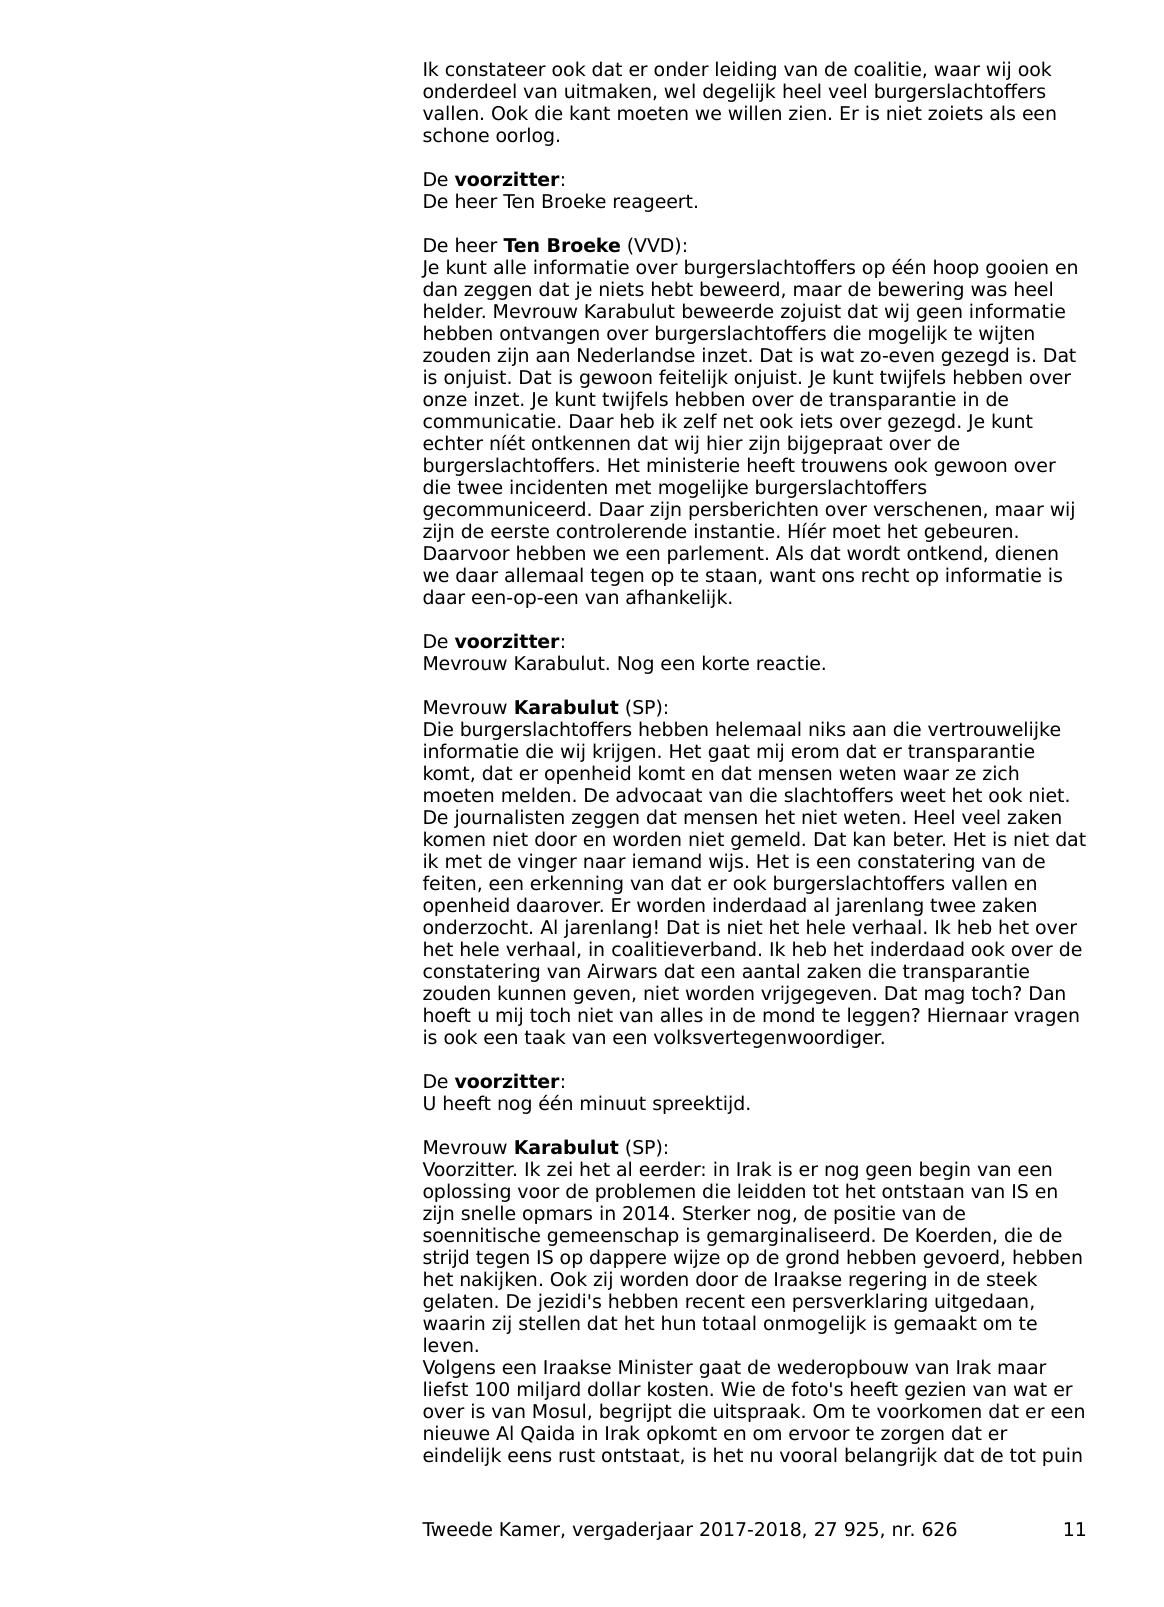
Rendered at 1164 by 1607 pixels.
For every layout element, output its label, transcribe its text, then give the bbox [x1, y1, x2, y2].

text De heer Ten Broeke (VVD): [422, 235, 1087, 257]
text Je kunt alle informatie over burgerslachtoffers op één hoop gooien en dan zeggen dat je niets hebt beweerd, maar de bewering was heel helder. Mevrouw Karabulut beweerde zojuist dat wij geen informatie hebben ontvangen over burgerslachtoffers die mogelijk te wijten zouden zijn aan Nederlandse inzet. Dat is wat zo-even gezegd is. Dat is onjuist. Dat is gewoon feitelijk onjuist. Je kunt twijfels hebben over onze inzet. Je kunt twijfels hebben over de transparantie in de communicatie. Daar heb ik zelf net ook iets over gezegd. Je kunt echter níét ontkennen dat wij hier zijn bijgepraat over de burgerslachtoffers. Het ministerie heeft trouwens ook gewoon over die twee incidenten met mogelijke burgerslachtoffers gecommuniceerd. Daar zijn persberichten over verschenen, maar wij zijn de eerste controlerende instantie. Híér moet het gebeuren. Daarvoor hebben we een parlement. Als dat wordt ontkend, dienen we daar allemaal tegen op te staan, want ons recht op informatie is daar een-op-een van afhankelijk. [422, 257, 1087, 609]
text Ik constateer ook dat er onder leiding van de coalitie, waar wij ook onderdeel van uitmaken, wel degelijk heel veel burgerslachtoffers vallen. Ook die kant moeten we willen zien. Er is niet zoiets als een schone oorlog. [422, 59, 1087, 147]
text De voorzitter: [422, 631, 1087, 653]
text Volgens een Iraakse Minister gaat de wederopbouw van Irak maar liefst 100 miljard dollar kosten. Wie de foto's heeft gezien van wat er over is van Mosul, begrijpt die uitspraak. Om te voorkomen dat er een nieuwe Al Qaida in Irak opkomt en om ervoor te zorgen dat er eindelijk eens rust ontstaat, is het nu vooral belangrijk dat de tot puin [422, 1357, 1087, 1467]
text U heeft nog één minuut spreektijd. [422, 1093, 1087, 1115]
text Mevrouw Karabulut (SP): [422, 697, 1087, 719]
text De voorzitter: [422, 1071, 1087, 1093]
text De voorzitter: [422, 169, 1087, 191]
text Mevrouw Karabulut. Nog een korte reactie. [422, 653, 1087, 675]
text Die burgerslachtoffers hebben helemaal niks aan die vertrouwelijke informatie die wij krijgen. Het gaat mij erom dat er transparantie komt, dat er openheid komt en dat mensen weten waar ze zich moeten melden. De advocaat van die slachtoffers weet het ook niet. De journalisten zeggen dat mensen het niet weten. Heel veel zaken komen niet door en worden niet gemeld. Dat kan beter. Het is niet dat ik met de vinger naar iemand wijs. Het is een constatering van de feiten, een erkenning van dat er ook burgerslachtoffers vallen en openheid daarover. Er worden inderdaad al jarenlang twee zaken onderzocht. Al jarenlang! Dat is niet het hele verhaal. Ik heb het over het hele verhaal, in coalitieverband. Ik heb het inderdaad ook over de constatering van Airwars dat een aantal zaken die transparantie zouden kunnen geven, niet worden vrijgegeven. Dat mag toch? Dan hoeft u mij toch niet van alles in de mond te leggen? Hiernaar vragen is ook een taak van een volksvertegenwoordiger. [422, 719, 1087, 1049]
text Voorzitter. Ik zei het al eerder: in Irak is er nog geen begin van een oplossing voor de problemen die leidden tot het ontstaan van IS en zijn snelle opmars in 2014. Sterker nog, de positie van de soennitische gemeenschap is gemarginaliseerd. De Koerden, die de strijd tegen IS op dappere wijze op de grond hebben gevoerd, hebben het nakijken. Ook zij worden door de Iraakse regering in de steek gelaten. De jezidi's hebben recent een persverklaring uitgedaan, waarin zij stellen dat het hun totaal onmogelijk is gemaakt om te leven. [422, 1159, 1087, 1357]
text De heer Ten Broeke reageert. [422, 191, 1087, 213]
text Mevrouw Karabulut (SP): [422, 1137, 1087, 1159]
